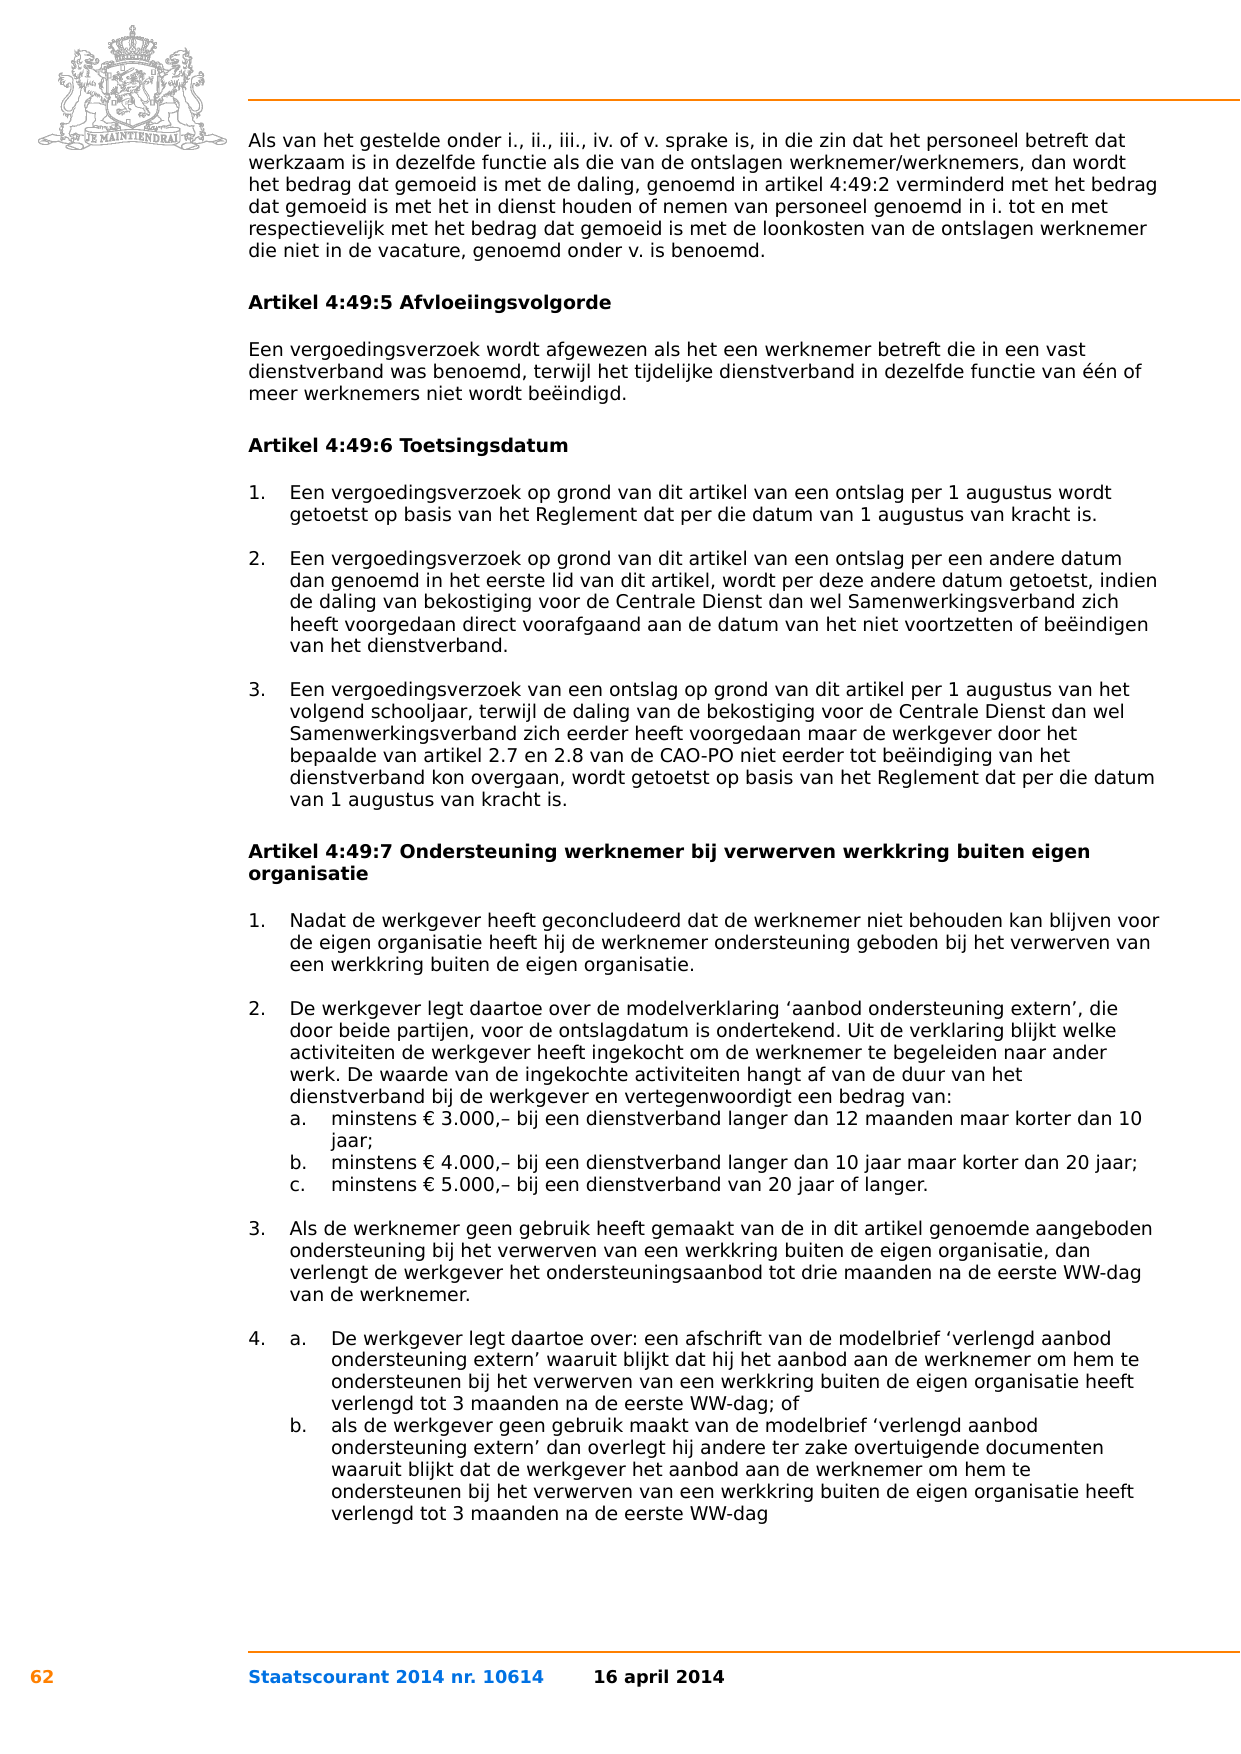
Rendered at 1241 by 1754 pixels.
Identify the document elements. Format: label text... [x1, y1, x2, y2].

picture [38, 25, 227, 150]
subtitle Artikel 4:49:7 Ondersteuning werknemer bij verwerven werkkring buiten eigen organisatie [248, 841, 1163, 885]
subtitle Artikel 4:49:6 Toetsingsdatum [248, 435, 1163, 457]
text 2. Een vergoedingsverzoek op grond van dit artikel van een ontslag per een andere datum dan genoemd in het eerste lid van dit artikel, wordt per deze andere datum getoetst, indien de daling van bekostiging voor de Centrale Dienst dan wel Samenwerkingsverband zich heeft voorgedaan direct voorafgaand aan de datum van het niet voortzetten of beëindigen van het dienstverband. [248, 547, 1163, 657]
text Als van het gestelde onder i., ii., iii., iv. of v. sprake is, in die zin dat het personeel betreft dat werkzaam is in dezelfde functie als die van de ontslagen werknemer/werknemers, dan wordt het bedrag dat gemoeid is met de daling, genoemd in artikel 4:49:2 verminderd met het bedrag dat gemoeid is met het in dienst houden of nemen van personeel genoemd in i. tot en met respectievelijk met het bedrag dat gemoeid is met de loonkosten van de ontslagen werknemer die niet in de vacature, genoemd onder v. is benoemd. [248, 130, 1163, 262]
text Een vergoedingsverzoek wordt afgewezen als het een werknemer betreft die in een vast dienstverband was benoemd, terwijl het tijdelijke dienstverband in dezelfde functie van één of meer werknemers niet wordt beëindigd. [248, 339, 1163, 405]
text 3. Als de werknemer geen gebruik heeft gemaakt van de in dit artikel genoemde aangeboden ondersteuning bij het verwerven van een werkkring buiten de eigen organisatie, dan verlengt de werkgever het ondersteuningsaanbod tot drie maanden na de eerste WW-dag van de werknemer. [248, 1218, 1163, 1306]
text b. als de werkgever geen gebruik maakt van de modelbrief ‘verlengd aanbod ondersteuning extern’ dan overlegt hij andere ter zake overtuigende documenten waaruit blijkt dat de werkgever het aanbod aan de werknemer om hem te ondersteunen bij het verwerven van een werkkring buiten de eigen organisatie heeft verlengd tot 3 maanden na de eerste WW-dag [289, 1415, 1163, 1525]
text 4. a. De werkgever legt daartoe over: een afschrift van de modelbrief ‘verlengd aanbod ondersteuning extern’ waaruit blijkt dat hij het aanbod aan de werknemer om hem te ondersteunen bij het verwerven van een werkkring buiten de eigen organisatie heeft verlengd tot 3 maanden na de eerste WW-dag; of [248, 1327, 1163, 1415]
text 2. De werkgever legt daartoe over de modelverklaring ‘aanbod ondersteuning extern’, die door beide partijen, voor de ontslagdatum is ondertekend. Uit de verklaring blijkt welke activiteiten de werkgever heeft ingekocht om de werknemer te begeleiden naar ander werk. De waarde van de ingekochte activiteiten hangt af van de duur van het dienstverband bij de werkgever en vertegenwoordigt een bedrag van: [248, 998, 1163, 1108]
subtitle Artikel 4:49:5 Afvloeiingsvolgorde [248, 292, 1163, 314]
text c. minstens € 5.000,– bij een dienstverband van 20 jaar of langer. [289, 1174, 1163, 1196]
text 1. Een vergoedingsverzoek op grond van dit artikel van een ontslag per 1 augustus wordt getoetst op basis van het Reglement dat per die datum van 1 augustus van kracht is. [248, 482, 1163, 526]
text 1. Nadat de werkgever heeft geconcludeerd dat de werknemer niet behouden kan blijven voor de eigen organisatie heeft hij de werknemer ondersteuning geboden bij het verwerven van een werkkring buiten de eigen organisatie. [248, 910, 1163, 976]
text b. minstens € 4.000,– bij een dienstverband langer dan 10 jaar maar korter dan 20 jaar; [289, 1152, 1163, 1174]
text a. minstens € 3.000,– bij een dienstverband langer dan 12 maanden maar korter dan 10 jaar; [289, 1108, 1163, 1152]
text 3. Een vergoedingsverzoek van een ontslag op grond van dit artikel per 1 augustus van het volgend schooljaar, terwijl de daling van de bekostiging voor de Centrale Dienst dan wel Samenwerkingsverband zich eerder heeft voorgedaan maar de werkgever door het bepaalde van artikel 2.7 en 2.8 van de CAO-PO niet eerder tot beëindiging van het dienstverband kon overgaan, wordt getoetst op basis van het Reglement dat per die datum van 1 augustus van kracht is. [248, 679, 1163, 811]
